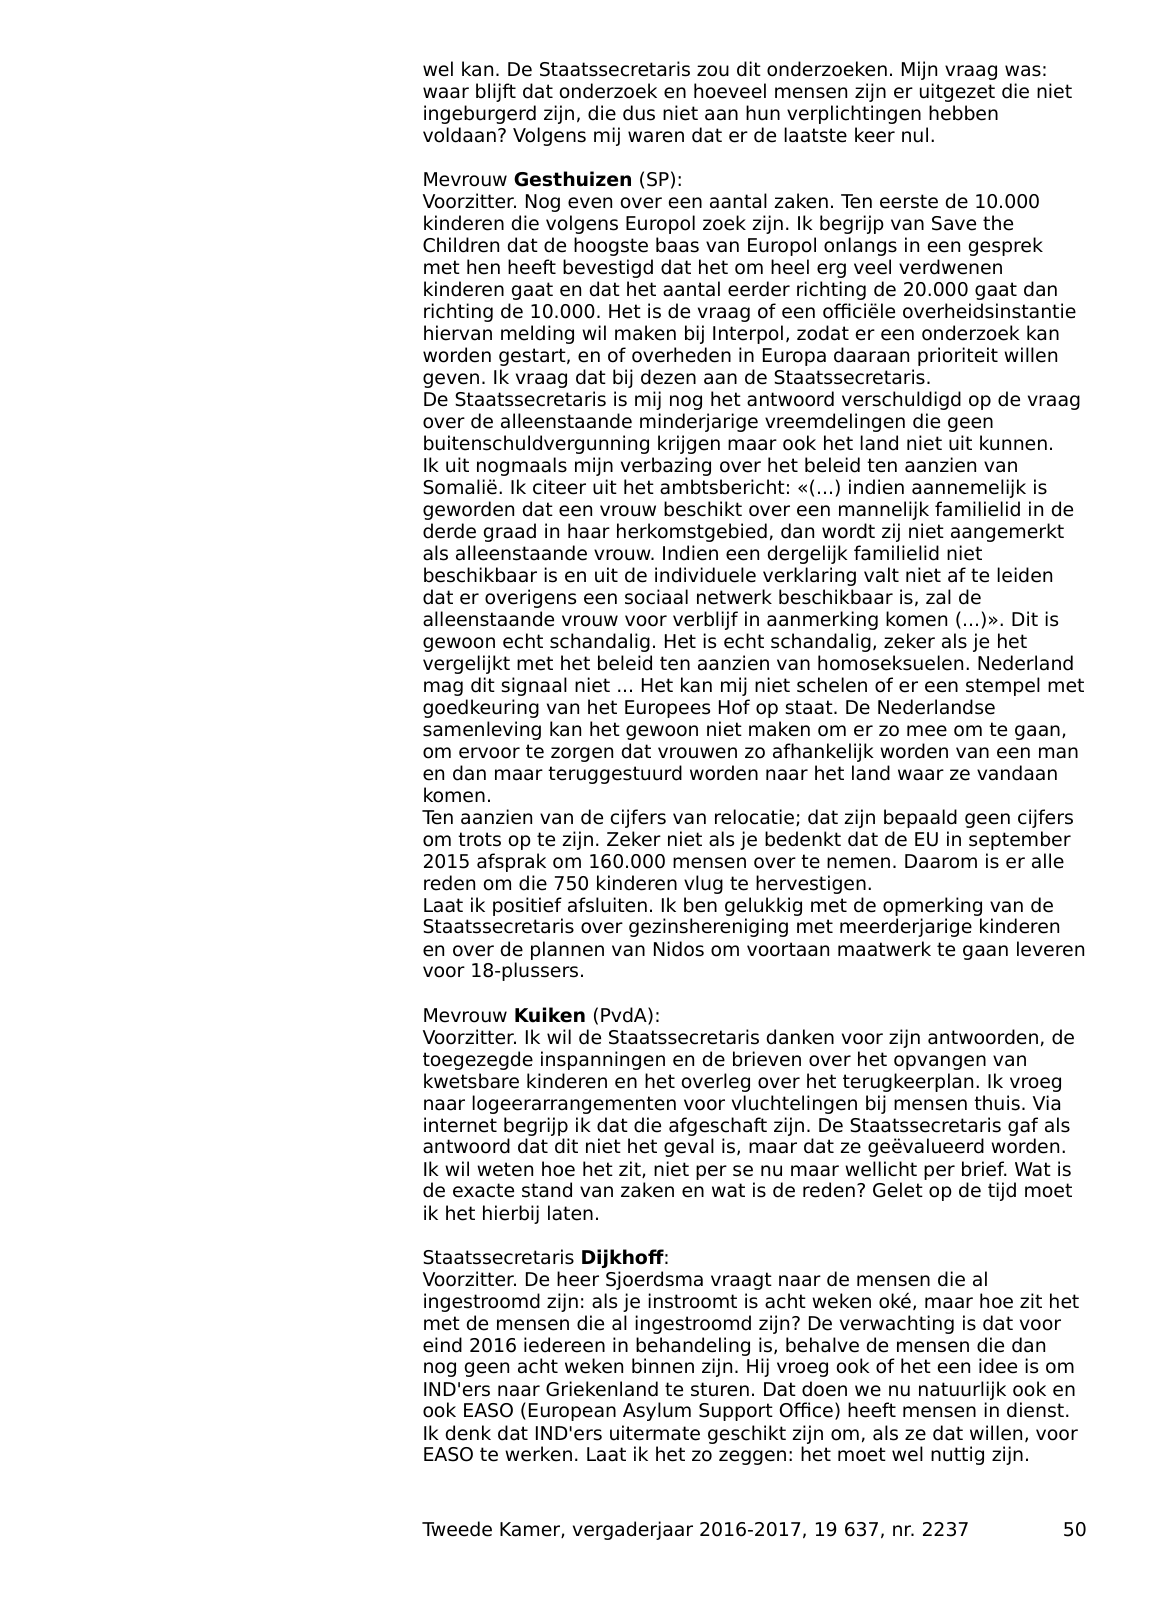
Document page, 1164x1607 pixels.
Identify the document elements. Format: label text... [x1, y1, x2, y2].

text Mevrouw Gesthuizen (SP): [422, 169, 1087, 191]
text Staatssecretaris Dijkhoff: [422, 1247, 1087, 1268]
text Voorzitter. Nog even over een aantal zaken. Ten eerste de 10.000 kinderen die volgens Europol zoek zijn. Ik begrijp van Save the Children dat de hoogste baas van Europol onlangs in een gesprek met hen heeft bevestigd dat het om heel erg veel verdwenen kinderen gaat en dat het aantal eerder richting de 20.000 gaat dan richting de 10.000. Het is de vraag of een officiële overheidsinstantie hiervan melding wil maken bij Interpol, zodat er een onderzoek kan worden gestart, en of overheden in Europa daaraan prioriteit willen geven. Ik vraag dat bij dezen aan de Staatssecretaris. [422, 191, 1087, 389]
text De Staatssecretaris is mij nog het antwoord verschuldigd op de vraag over de alleenstaande minderjarige vreemdelingen die geen buitenschuldvergunning krijgen maar ook het land niet uit kunnen. [422, 389, 1087, 455]
text Ik uit nogmaals mijn verbazing over het beleid ten aanzien van Somalië. Ik citeer uit het ambtsbericht: «(...) indien aannemelijk is geworden dat een vrouw beschikt over een mannelijk familielid in de derde graad in haar herkomstgebied, dan wordt zij niet aangemerkt als alleenstaande vrouw. Indien een dergelijk familielid niet beschikbaar is en uit de individuele verklaring valt niet af te leiden dat er overigens een sociaal netwerk beschikbaar is, zal de alleenstaande vrouw voor verblijf in aanmerking komen (...)». Dit is gewoon echt schandalig. Het is echt schandalig, zeker als je het vergelijkt met het beleid ten aanzien van homoseksuelen. Nederland mag dit signaal niet ... Het kan mij niet schelen of er een stempel met goedkeuring van het Europees Hof op staat. De Nederlandse samenleving kan het gewoon niet maken om er zo mee om te gaan, om ervoor te zorgen dat vrouwen zo afhankelijk worden van een man en dan maar teruggestuurd worden naar het land waar ze vandaan komen. [422, 455, 1087, 807]
text wel kan. De Staatssecretaris zou dit onderzoeken. Mijn vraag was: waar blijft dat onderzoek en hoeveel mensen zijn er uitgezet die niet ingeburgerd zijn, die dus niet aan hun verplichtingen hebben voldaan? Volgens mij waren dat er de laatste keer nul. [422, 59, 1087, 147]
text Ten aanzien van de cijfers van relocatie; dat zijn bepaald geen cijfers om trots op te zijn. Zeker niet als je bedenkt dat de EU in september 2015 afsprak om 160.000 mensen over te nemen. Daarom is er alle reden om die 750 kinderen vlug te hervestigen. [422, 807, 1087, 894]
text Mevrouw Kuiken (PvdA): [422, 1004, 1087, 1027]
text Laat ik positief afsluiten. Ik ben gelukkig met de opmerking van de Staatssecretaris over gezinshereniging met meerderjarige kinderen en over de plannen van Nidos om voortaan maatwerk te gaan leveren voor 18-plussers. [422, 894, 1087, 982]
text Voorzitter. De heer Sjoerdsma vraagt naar de mensen die al ingestroomd zijn: als je instroomt is acht weken oké, maar hoe zit het met de mensen die al ingestroomd zijn? De verwachting is dat voor eind 2016 iedereen in behandeling is, behalve de mensen die dan nog geen acht weken binnen zijn. Hij vroeg ook of het een idee is om IND'ers naar Griekenland te sturen. Dat doen we nu natuurlijk ook en ook EASO (European Asylum Support Office) heeft mensen in dienst. Ik denk dat IND'ers uitermate geschikt zijn om, als ze dat willen, voor EASO te werken. Laat ik het zo zeggen: het moet wel nuttig zijn. [422, 1268, 1087, 1466]
text Voorzitter. Ik wil de Staatssecretaris danken voor zijn antwoorden, de toegezegde inspanningen en de brieven over het opvangen van kwetsbare kinderen en het overleg over het terugkeerplan. Ik vroeg naar logeerarrangementen voor vluchtelingen bij mensen thuis. Via internet begrijp ik dat die afgeschaft zijn. De Staatssecretaris gaf als antwoord dat dit niet het geval is, maar dat ze geëvalueerd worden. Ik wil weten hoe het zit, niet per se nu maar wellicht per brief. Wat is de exacte stand van zaken en wat is de reden? Gelet op de tijd moet ik het hierbij laten. [422, 1027, 1087, 1224]
